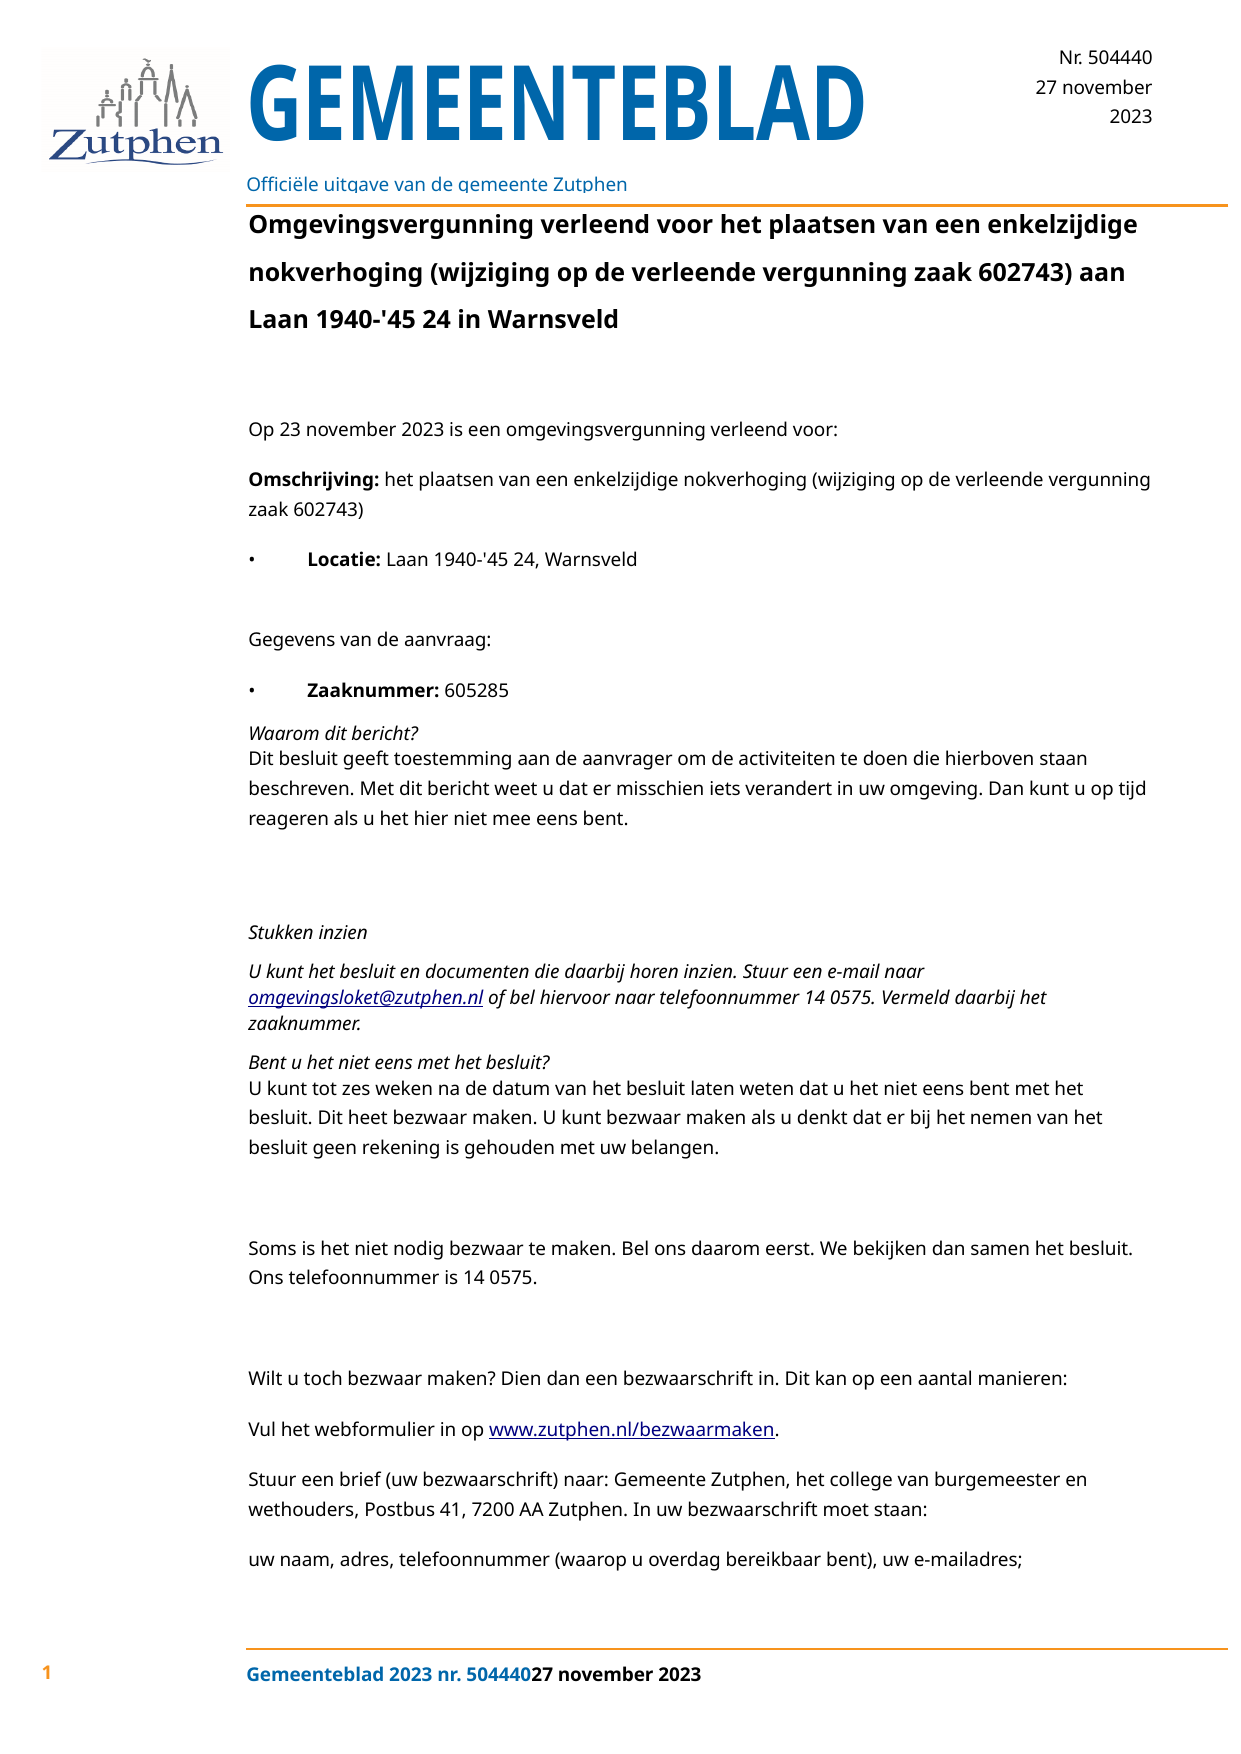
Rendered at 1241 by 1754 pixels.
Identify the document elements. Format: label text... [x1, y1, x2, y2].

text Bent u het niet eens met het besluit? [248, 1049, 1152, 1075]
list Locatie: Laan 1940-'45 24, Warnsveld [248, 546, 1152, 572]
text uw naam, adres, telefoonnummer (waarop u overdag bereikbaar bent), uw e-mailadres; [248, 1546, 1152, 1572]
list Zaaknummer: 605285 [248, 677, 1152, 702]
text Stukken inzien [248, 919, 1152, 945]
text Omschrijving: het plaatsen van een enkelzijdige nokverhoging (wijziging op de verleende vergunning zaak 602743) [248, 466, 1152, 522]
text Waarom dit bericht? [248, 720, 1152, 746]
text U kunt tot zes weken na de datum van het besluit laten weten dat u het niet eens bent met het besluit. Dit heet bezwaar maken. U kunt bezwaar maken als u denkt dat er bij het nemen van het besluit geen rekening is gehouden met uw belangen. [248, 1075, 1152, 1160]
picture [41, 47, 231, 172]
text Dit besluit geeft toestemming aan de aanvrager om de activiteiten te doen die hierboven staan beschreven. Met dit bericht weet u dat er misschien iets verandert in uw omgeving. Dan kunt u op tijd reageren als u het hier niet mee eens bent. [248, 746, 1152, 831]
text Soms is het niet nodig bezwaar te maken. Bel ons daarom eerst. We bekijken dan samen het besluit. Ons telefoonnummer is 14 0575. [248, 1235, 1152, 1290]
text Vul het webformulier in op www.zutphen.nl/bezwaarmaken. [248, 1416, 1152, 1441]
text U kunt het besluit en documenten die daarbij horen inzien. Stuur een e-mail naar omgevingsloket@zutphen.nl of bel hiervoor naar telefoonnummer 14 0575. Vermeld daarbij het zaaknummer. [248, 958, 1152, 1036]
text Wilt u toch bezwaar maken? Dien dan een bezwaarschrift in. Dit kan op een aantal manieren: [248, 1365, 1152, 1391]
text Gegevens van de aanvraag: [248, 626, 1152, 652]
text Stuur een brief (uw bezwaarschrift) naar: Gemeente Zutphen, het college van burgemeester en wethouders, Postbus 41, 7200 AA Zutphen. In uw bezwaarschrift moet staan: [248, 1466, 1152, 1521]
text Omgevingsvergunning verleend voor het plaatsen van een enkelzijdige nokverhoging (wijziging op de verleende vergunning zaak 602743) aan Laan 1940-'45 24 in Warnsveld [248, 207, 1152, 336]
text Op 23 november 2023 is een omgevingsvergunning verleend voor: [248, 416, 1152, 442]
